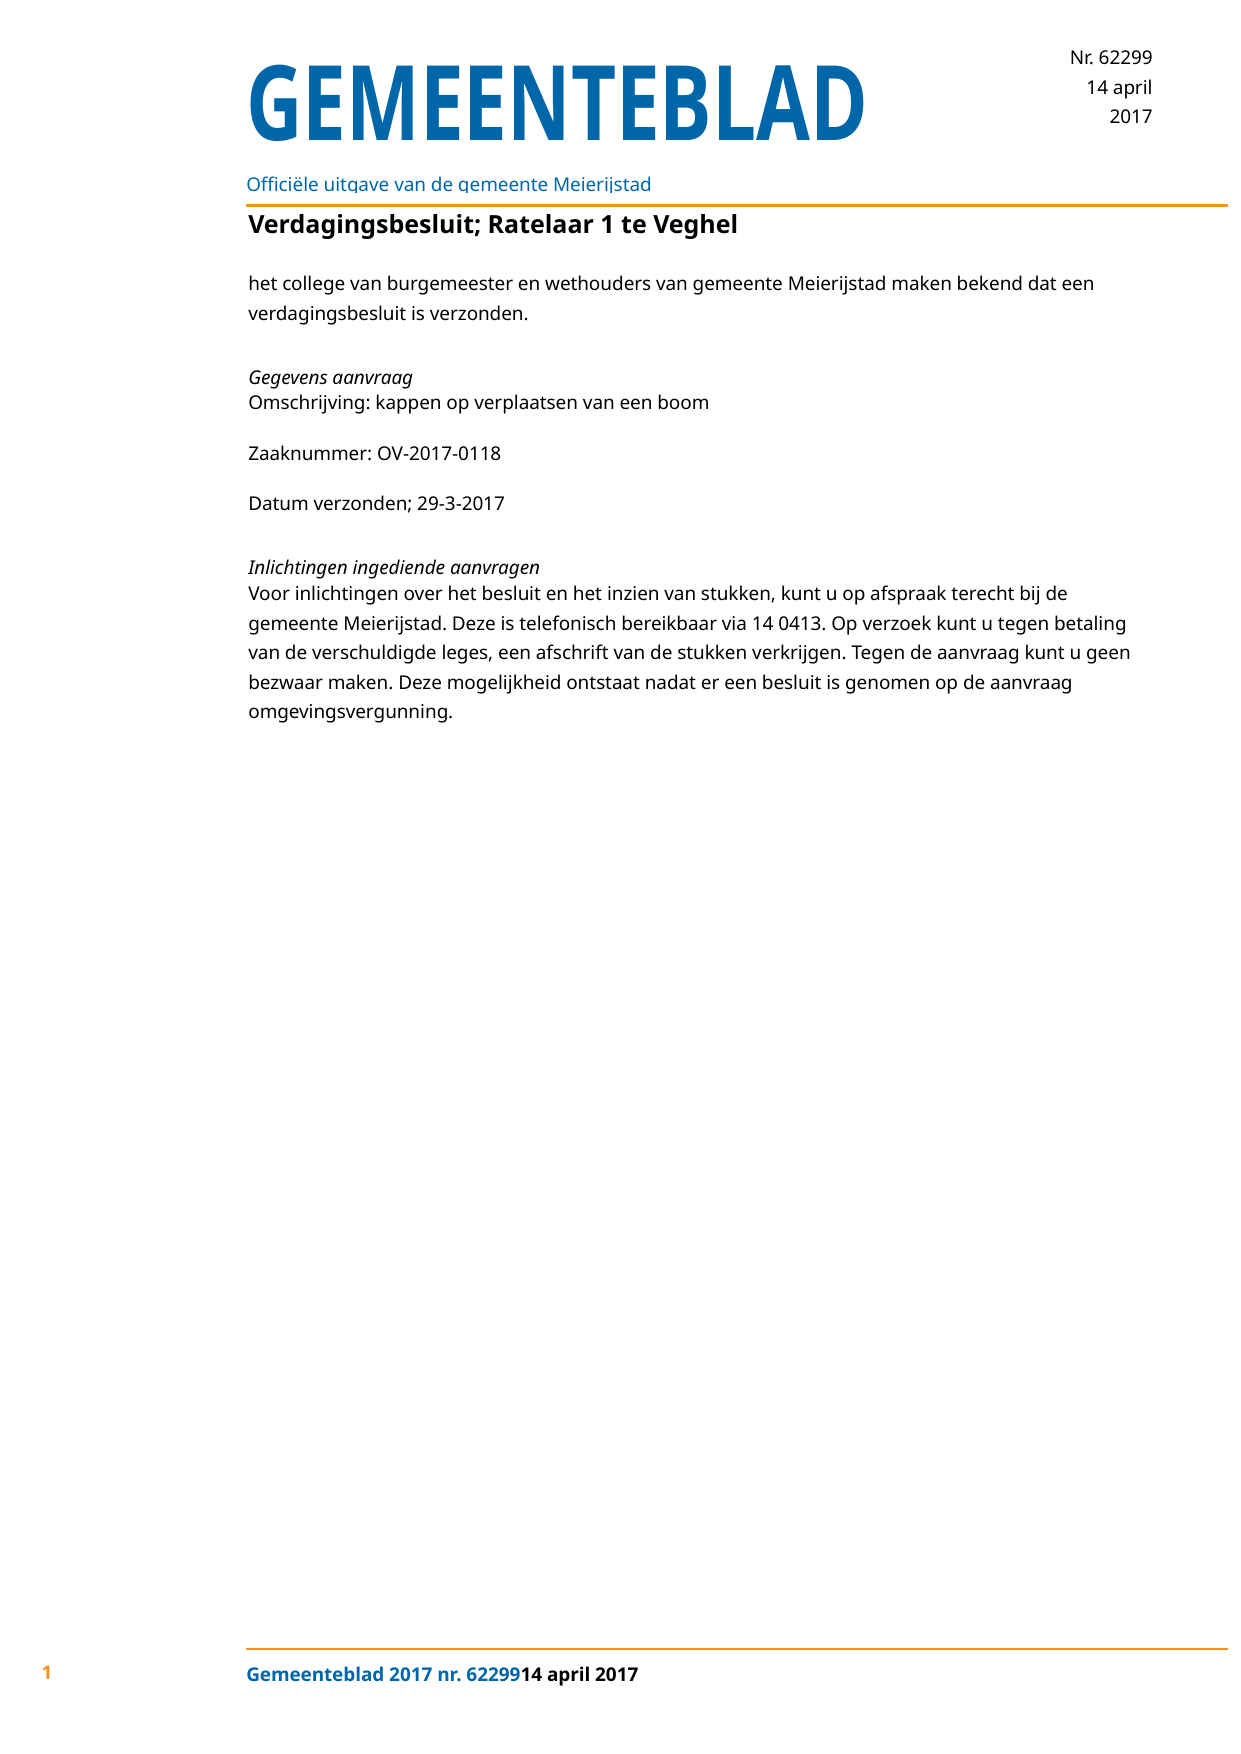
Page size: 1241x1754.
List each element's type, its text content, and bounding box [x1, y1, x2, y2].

text Omschrijving: kappen op verplaatsen van een boom [248, 389, 1152, 415]
text Gegevens aanvraag [248, 364, 1152, 389]
text Zaaknummer: OV-2017-0118 [248, 440, 1152, 466]
text Datum verzonden; 29-3-2017 [248, 490, 1152, 516]
picture [41, 47, 231, 172]
text Verdagingsbesluit; Ratelaar 1 te Veghel [248, 207, 1152, 241]
text Voor inlichtingen over het besluit en het inzien van stukken, kunt u op afspraak terecht bij de gemeente Meierijstad. Deze is telefonisch bereikbaar via 14 0413. Op verzoek kunt u tegen betaling van de verschuldigde leges, een afschrift van de stukken verkrijgen. Tegen de aanvraag kunt u geen bezwaar maken. Deze mogelijkheid ontstaat nadat er een besluit is genomen op de aanvraag omgevingsvergunning. [248, 580, 1152, 724]
text Inlichtingen ingediende aanvragen [248, 554, 1152, 580]
text het college van burgemeester en wethouders van gemeente Meierijstad maken bekend dat een verdagingsbesluit is verzonden. [248, 270, 1152, 326]
